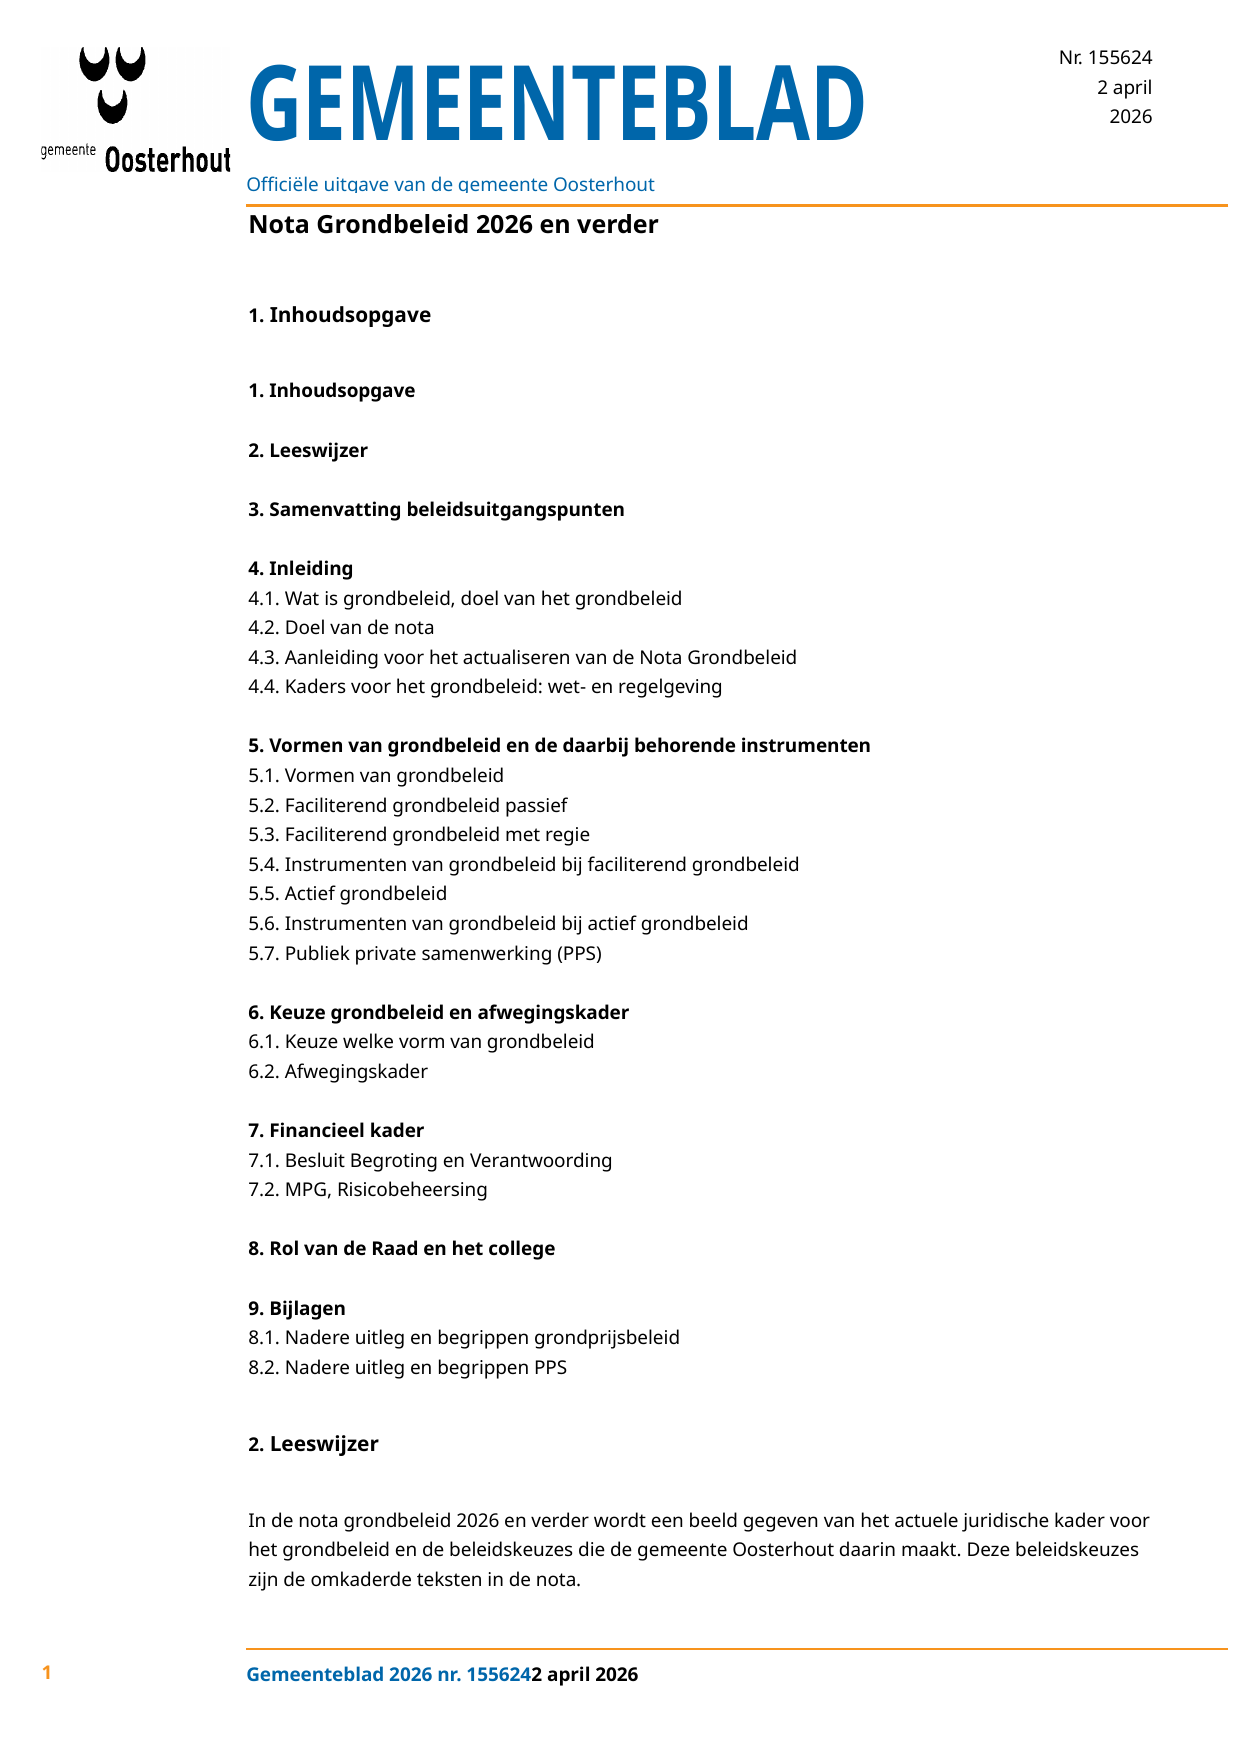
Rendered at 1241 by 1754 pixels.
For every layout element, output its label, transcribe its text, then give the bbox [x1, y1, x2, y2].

text 3. Samenvatting beleidsuitgangspunten [248, 496, 1152, 522]
text 4.4. Kaders voor het grondbeleid: wet- en regelgeving [248, 673, 1152, 699]
text 9. Bijlagen [248, 1295, 1152, 1320]
text 2. Leeswijzer [248, 1429, 1152, 1457]
text 5. Vormen van grondbeleid en de daarbij behorende instrumenten [248, 733, 1152, 758]
text 6.2. Afwegingskader [248, 1058, 1152, 1084]
text 5.1. Vormen van grondbeleid [248, 762, 1152, 788]
text 5.4. Instrumenten van grondbeleid bij faciliterend grondbeleid [248, 851, 1152, 877]
text 1. Inhoudsopgave [248, 300, 1152, 328]
text 5.5. Actief grondbeleid [248, 881, 1152, 906]
text 5.3. Faciliterend grondbeleid met regie [248, 821, 1152, 847]
text 1. Inhoudsopgave [248, 378, 1152, 403]
text 8.1. Nadere uitleg en begrippen grondprijsbeleid [248, 1324, 1152, 1350]
text 7. Financieel kader [248, 1117, 1152, 1143]
text In de nota grondbeleid 2026 en verder wordt een beeld gegeven van het actuele juridische kader voor het grondbeleid en de beleidskeuzes die de gemeente Oosterhout daarin maakt. Deze beleidskeuzes zijn de omkaderde teksten in de nota. [248, 1507, 1152, 1592]
text 8.2. Nadere uitleg en begrippen PPS [248, 1354, 1152, 1379]
text 5.2. Faciliterend grondbeleid passief [248, 792, 1152, 817]
text 7.1. Besluit Begroting en Verantwoording [248, 1147, 1152, 1172]
text Nota Grondbeleid 2026 en verder [248, 207, 1152, 241]
text 6.1. Keuze welke vorm van grondbeleid [248, 1028, 1152, 1054]
text 5.6. Instrumenten van grondbeleid bij actief grondbeleid [248, 910, 1152, 936]
text 7.2. MPG, Risicobeheersing [248, 1176, 1152, 1202]
text 4.1. Wat is grondbeleid, doel van het grondbeleid [248, 585, 1152, 610]
text 6. Keuze grondbeleid en afwegingskader [248, 999, 1152, 1024]
text 4. Inleiding [248, 555, 1152, 581]
text 2. Leeswijzer [248, 437, 1152, 462]
text 5.7. Publiek private samenwerking (PPS) [248, 940, 1152, 965]
text 8. Rol van de Raad en het college [248, 1236, 1152, 1261]
text 4.3. Aanleiding voor het actualiseren van de Nota Grondbeleid [248, 644, 1152, 669]
text 4.2. Doel van de nota [248, 614, 1152, 640]
picture [41, 47, 231, 172]
